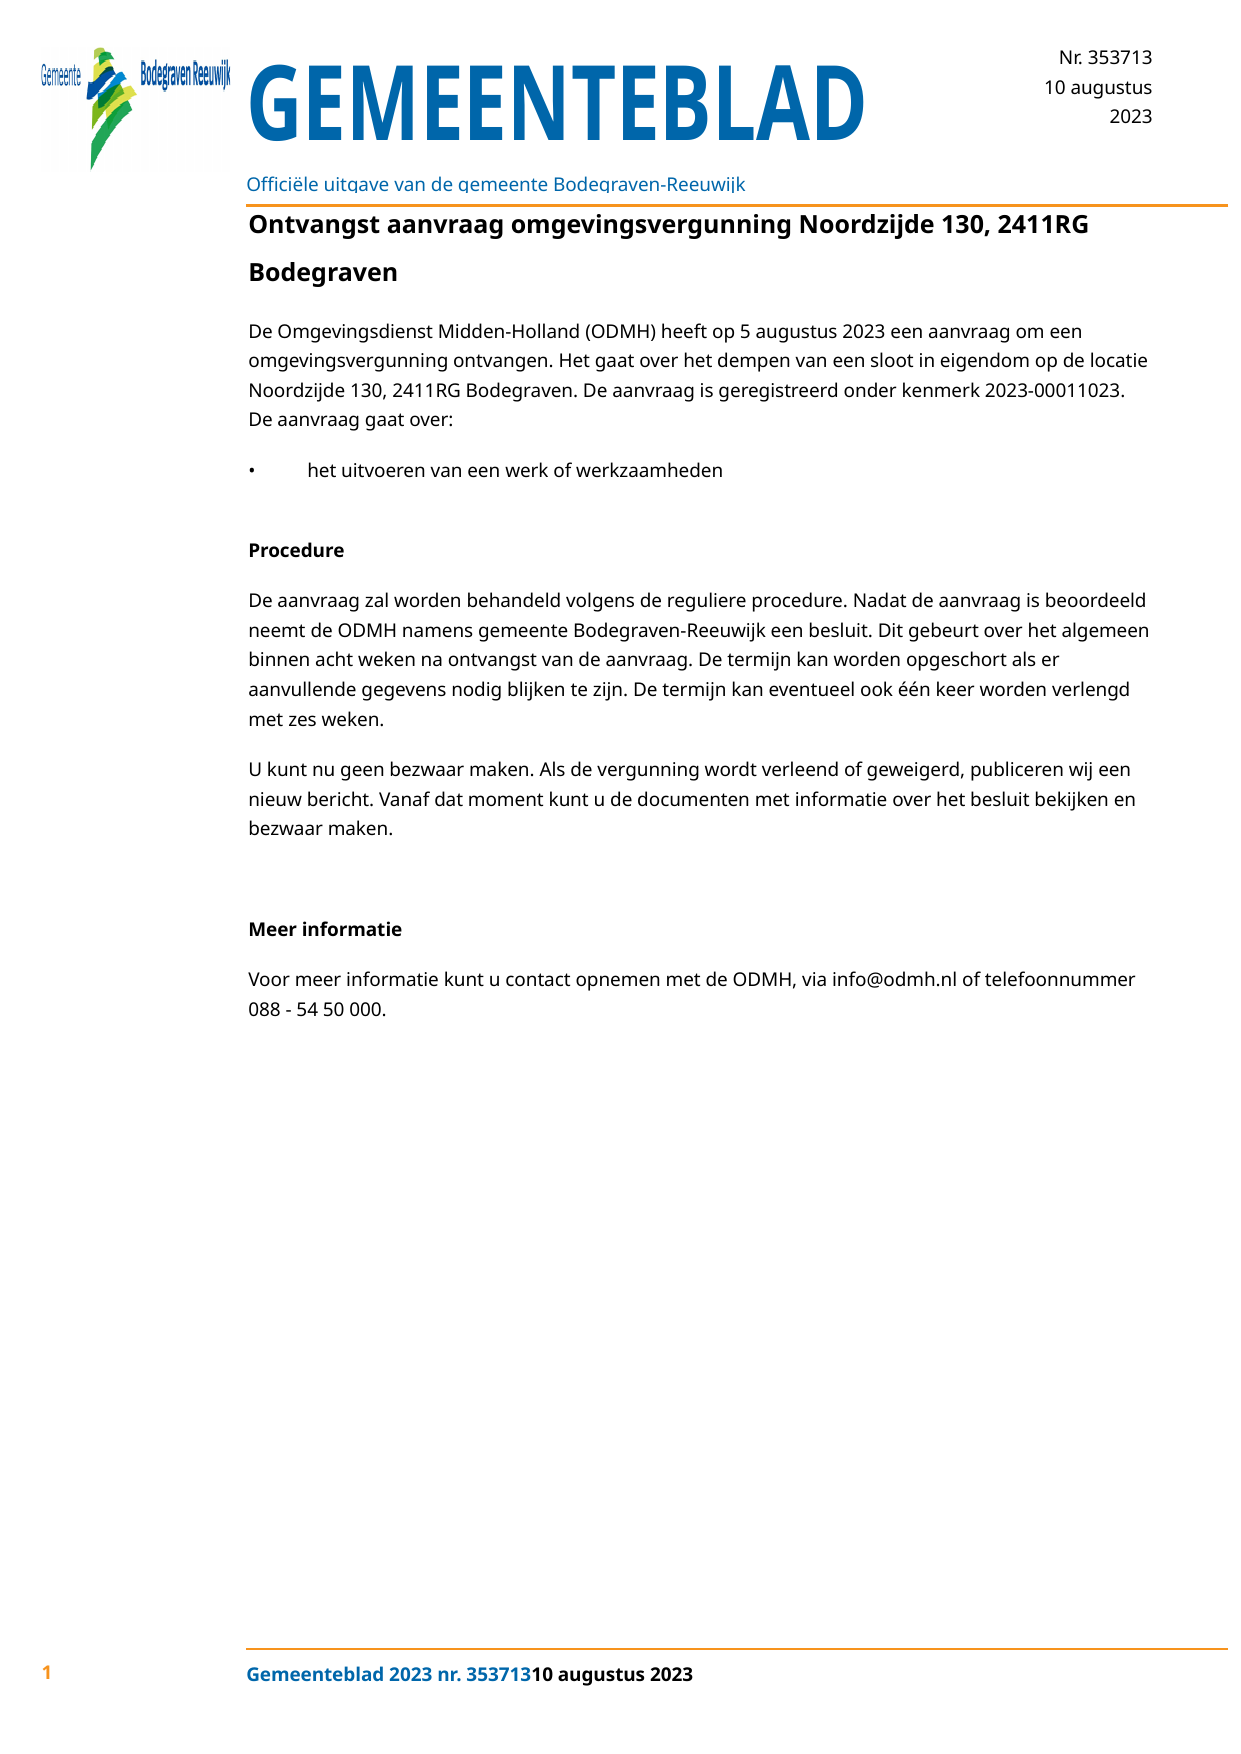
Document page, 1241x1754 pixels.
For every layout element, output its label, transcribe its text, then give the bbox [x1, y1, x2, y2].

text De aanvraag zal worden behandeld volgens de reguliere procedure. Nadat de aanvraag is beoordeeld neemt de ODMH namens gemeente Bodegraven-Reeuwijk een besluit. Dit gebeurt over het algemeen binnen acht weken na ontvangst van de aanvraag. De termijn kan worden opgeschort als er aanvullende gegevens nodig blijken te zijn. De termijn kan eventueel ook één keer worden verlengd met zes weken. [248, 587, 1152, 732]
text Voor meer informatie kunt u contact opnemen met de ODMH, via info@odmh.nl of telefoonnummer 088 - 54 50 000. [248, 967, 1152, 1022]
picture [41, 47, 231, 172]
list het uitvoeren van een werk of werkzaamheden [248, 457, 1152, 483]
text De Omgevingsdienst Midden-Holland (ODMH) heeft op 5 augustus 2023 een aanvraag om een omgevingsvergunning ontvangen. Het gaat over het dempen van een sloot in eigendom op de locatie Noordzijde 130, 2411RG Bodegraven. De aanvraag is geregistreerd onder kenmerk 2023-00011023. De aanvraag gaat over: [248, 318, 1152, 432]
text Procedure [248, 537, 1152, 563]
text Ontvangst aanvraag omgevingsvergunning Noordzijde 130, 2411RG Bodegraven [248, 207, 1152, 288]
text Meer informatie [248, 916, 1152, 942]
text U kunt nu geen bezwaar maken. Als de vergunning wordt verleend of geweigerd, publiceren wij een nieuw bericht. Vanaf dat moment kunt u de documenten met informatie over het besluit bekijken en bezwaar maken. [248, 756, 1152, 841]
